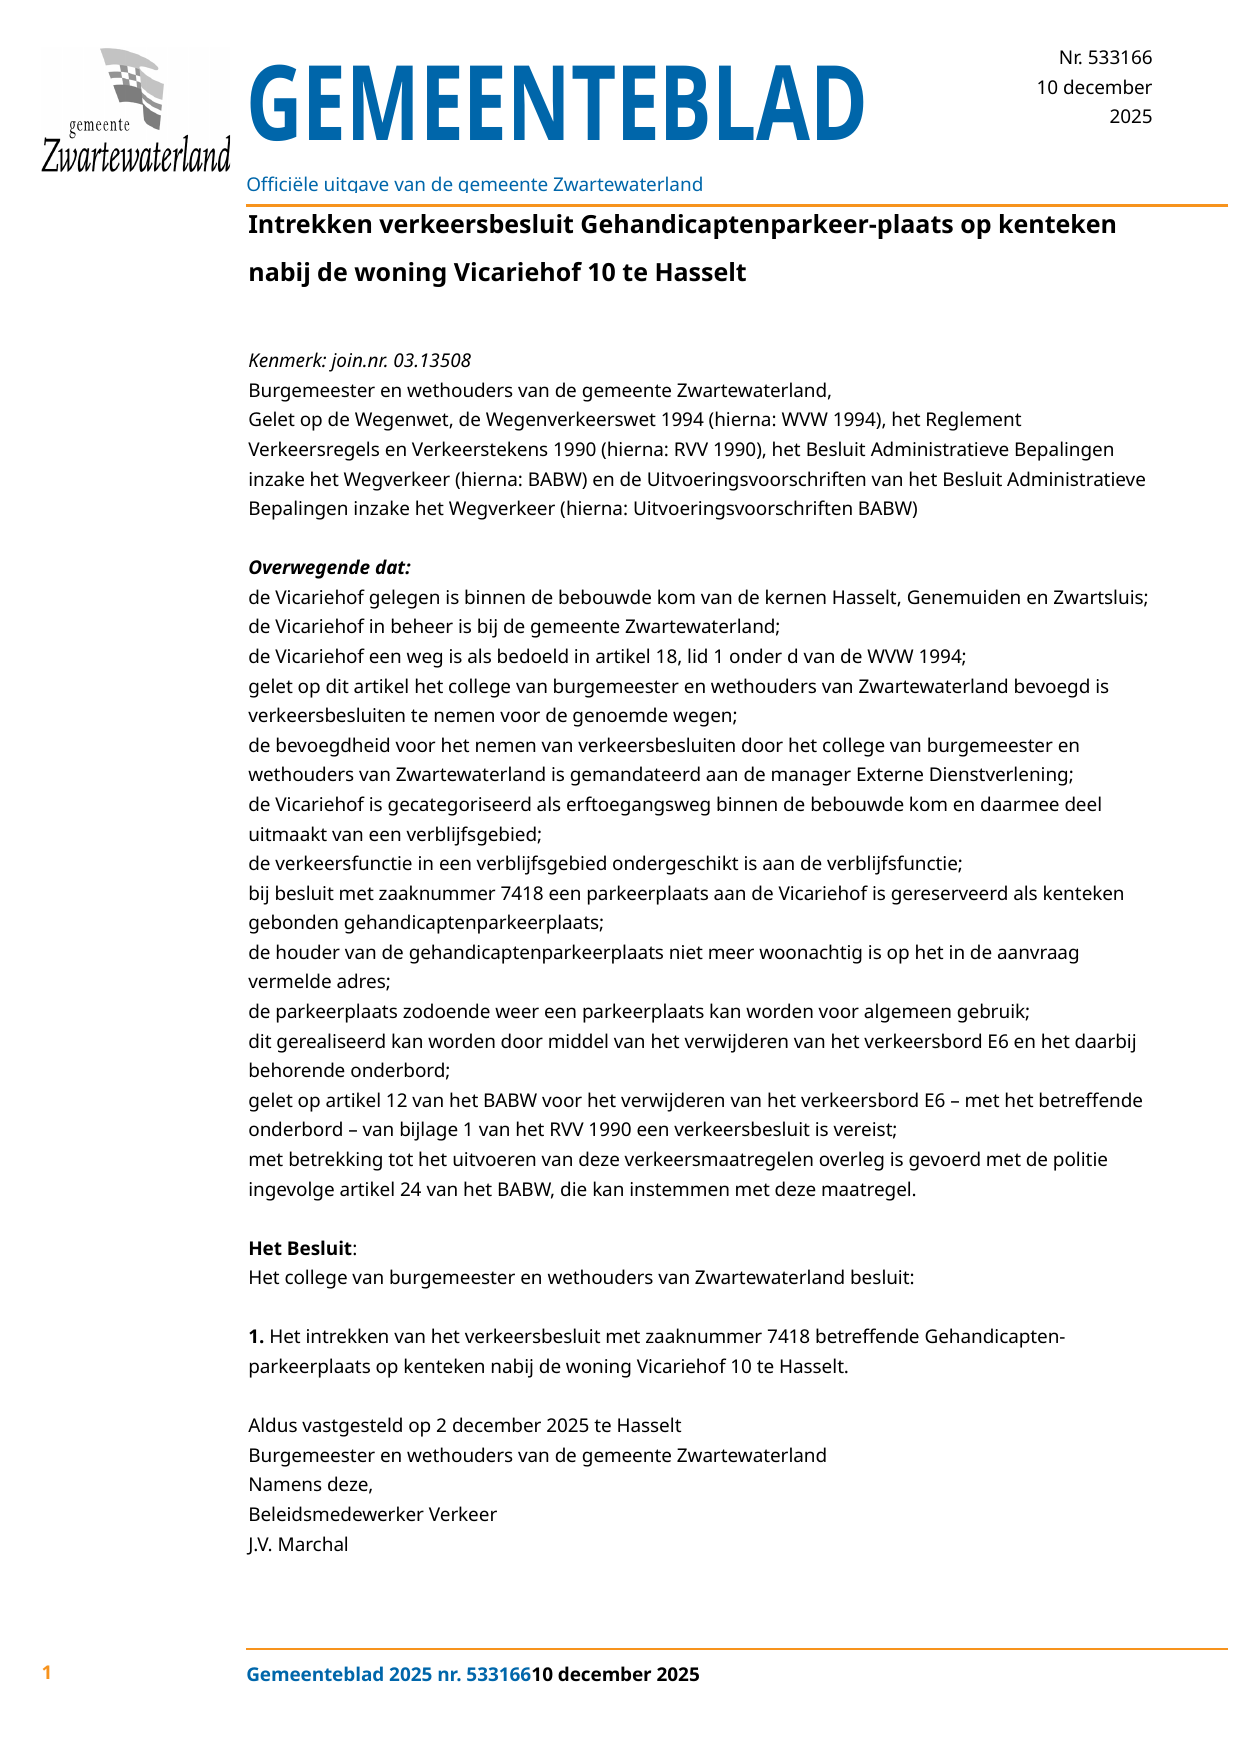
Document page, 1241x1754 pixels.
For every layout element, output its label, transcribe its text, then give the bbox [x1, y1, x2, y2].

text Intrekken verkeersbesluit Gehandicaptenparkeer-plaats op kenteken nabij de woning Vicariehof 10 te Hasselt [248, 207, 1152, 288]
text bij besluit met zaaknummer 7418 een parkeerplaats aan de Vicariehof is gereserveerd als kenteken gebonden gehandicaptenparkeerplaats; [248, 880, 1152, 935]
picture [41, 47, 231, 172]
text Overwegende dat: [248, 554, 1152, 580]
text J.V. Marchal [248, 1531, 1152, 1557]
text Namens deze, [248, 1472, 1152, 1497]
text de verkeersfunctie in een verblijfsgebied ondergeschikt is aan de verblijfsfunctie; [248, 850, 1152, 876]
text de parkeerplaats zodoende weer een parkeerplaats kan worden voor algemeen gebruik; [248, 998, 1152, 1024]
text Kenmerk: join.nr. 03.13508 [248, 347, 1152, 373]
text de Vicariehof is gecategoriseerd als erftoegangsweg binnen de bebouwde kom en daarmee deel uitmaakt van een verblijfsgebied; [248, 791, 1152, 847]
text Het college van burgemeester en wethouders van Zwartewaterland besluit: [248, 1264, 1152, 1290]
text de houder van de gehandicaptenparkeerplaats niet meer woonachtig is op het in de aanvraag vermelde adres; [248, 939, 1152, 994]
text Gelet op de Wegenwet, de Wegenverkeerswet 1994 (hierna: WVW 1994), het Reglement Verkeersregels en Verkeerstekens 1990 (hierna: RVV 1990), het Besluit Administratieve Bepalingen inzake het Wegverkeer (hierna: BABW) en de Uitvoeringsvoorschriften van het Besluit Administratieve Bepalingen inzake het Wegverkeer (hierna: Uitvoeringsvoorschriften BABW) [248, 407, 1152, 521]
text met betrekking tot het uitvoeren van deze verkeersmaatregelen overleg is gevoerd met de politie ingevolge artikel 24 van het BABW, die kan instemmen met deze maatregel. [248, 1146, 1152, 1202]
text Het Besluit: [248, 1235, 1152, 1261]
text Beleidsmedewerker Verkeer [248, 1501, 1152, 1527]
text de Vicariehof gelegen is binnen de bebouwde kom van de kernen Hasselt, Genemuiden en Zwartsluis; [248, 584, 1152, 610]
text gelet op dit artikel het college van burgemeester en wethouders van Zwartewaterland bevoegd is verkeersbesluiten te nemen voor de genoemde wegen; [248, 673, 1152, 728]
text de Vicariehof in beheer is bij de gemeente Zwartewaterland; [248, 614, 1152, 639]
text Burgemeester en wethouders van de gemeente Zwartewaterland, [248, 377, 1152, 403]
text Aldus vastgesteld op 2 december 2025 te Hasselt [248, 1412, 1152, 1438]
text de bevoegdheid voor het nemen van verkeersbesluiten door het college van burgemeester en wethouders van Zwartewaterland is gemandateerd aan de manager Externe Dienstverlening; [248, 732, 1152, 787]
text Burgemeester en wethouders van de gemeente Zwartewaterland [248, 1442, 1152, 1468]
text 1. Het intrekken van het verkeersbesluit met zaaknummer 7418 betreffende Gehandicapten-parkeerplaats op kenteken nabij de woning Vicariehof 10 te Hasselt. [248, 1324, 1152, 1379]
text de Vicariehof een weg is als bedoeld in artikel 18, lid 1 onder d van de WVW 1994; [248, 643, 1152, 669]
text dit gerealiseerd kan worden door middel van het verwijderen van het verkeersbord E6 en het daarbij behorende onderbord; [248, 1028, 1152, 1083]
text gelet op artikel 12 van het BABW voor het verwijderen van het verkeersbord E6 – met het betreffende onderbord – van bijlage 1 van het RVV 1990 een verkeersbesluit is vereist; [248, 1087, 1152, 1142]
